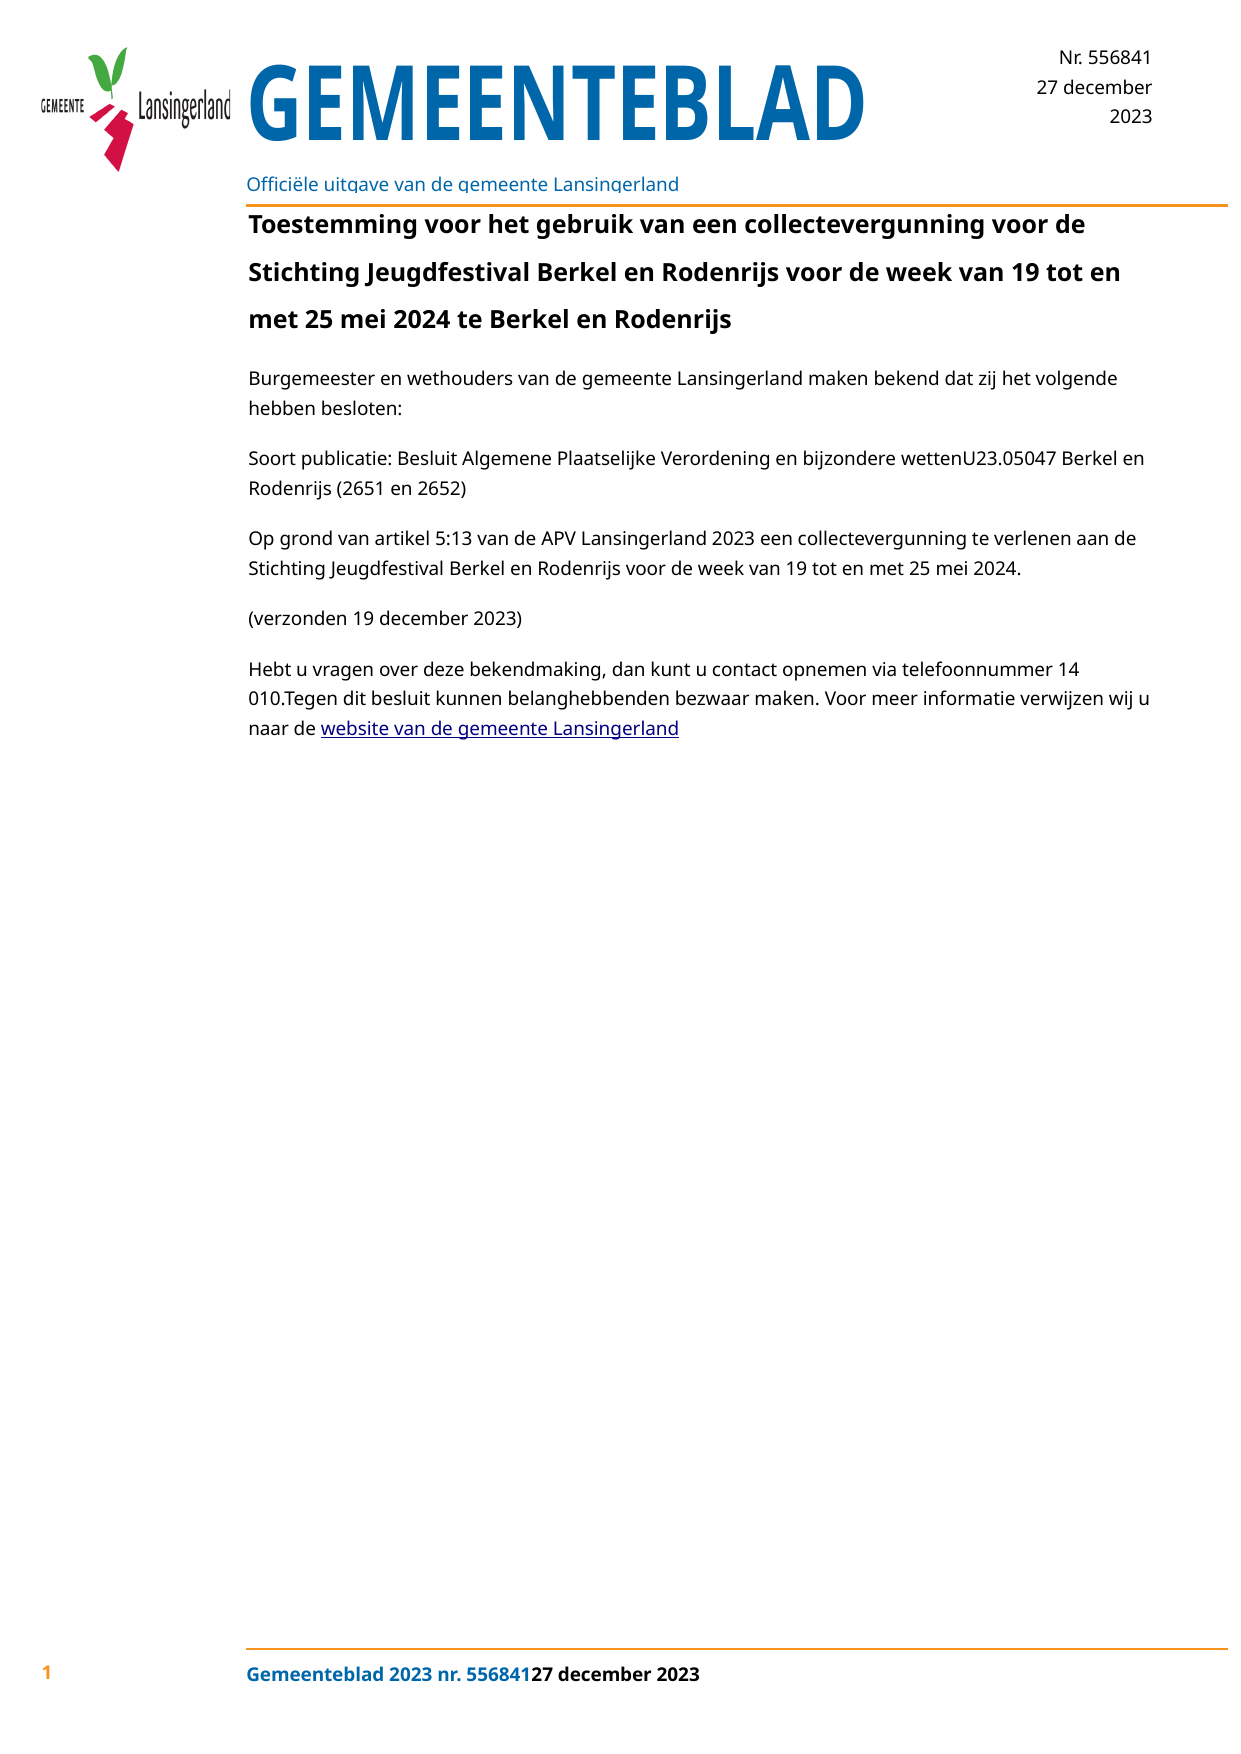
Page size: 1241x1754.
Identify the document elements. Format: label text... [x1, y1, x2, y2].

text (verzonden 19 december 2023) [248, 606, 1152, 631]
text Hebt u vragen over deze bekendmaking, dan kunt u contact opnemen via telefoonnummer 14 010.Tegen dit besluit kunnen belanghebbenden bezwaar maken. Voor meer informatie verwijzen wij u naar de website van de gemeente Lansingerland [248, 656, 1152, 741]
picture [41, 47, 231, 172]
text Soort publicatie: Besluit Algemene Plaatselijke Verordening en bijzondere wettenU23.05047 Berkel en Rodenrijs (2651 en 2652) [248, 446, 1152, 501]
text Toestemming voor het gebruik van een collectevergunning voor de Stichting Jeugdfestival Berkel en Rodenrijs voor de week van 19 tot en met 25 mei 2024 te Berkel en Rodenrijs [248, 207, 1152, 336]
text Burgemeester en wethouders van de gemeente Lansingerland maken bekend dat zij het volgende hebben besloten: [248, 366, 1152, 421]
text Op grond van artikel 5:13 van de APV Lansingerland 2023 een collectevergunning te verlenen aan de Stichting Jeugdfestival Berkel en Rodenrijs voor de week van 19 tot en met 25 mei 2024. [248, 526, 1152, 581]
